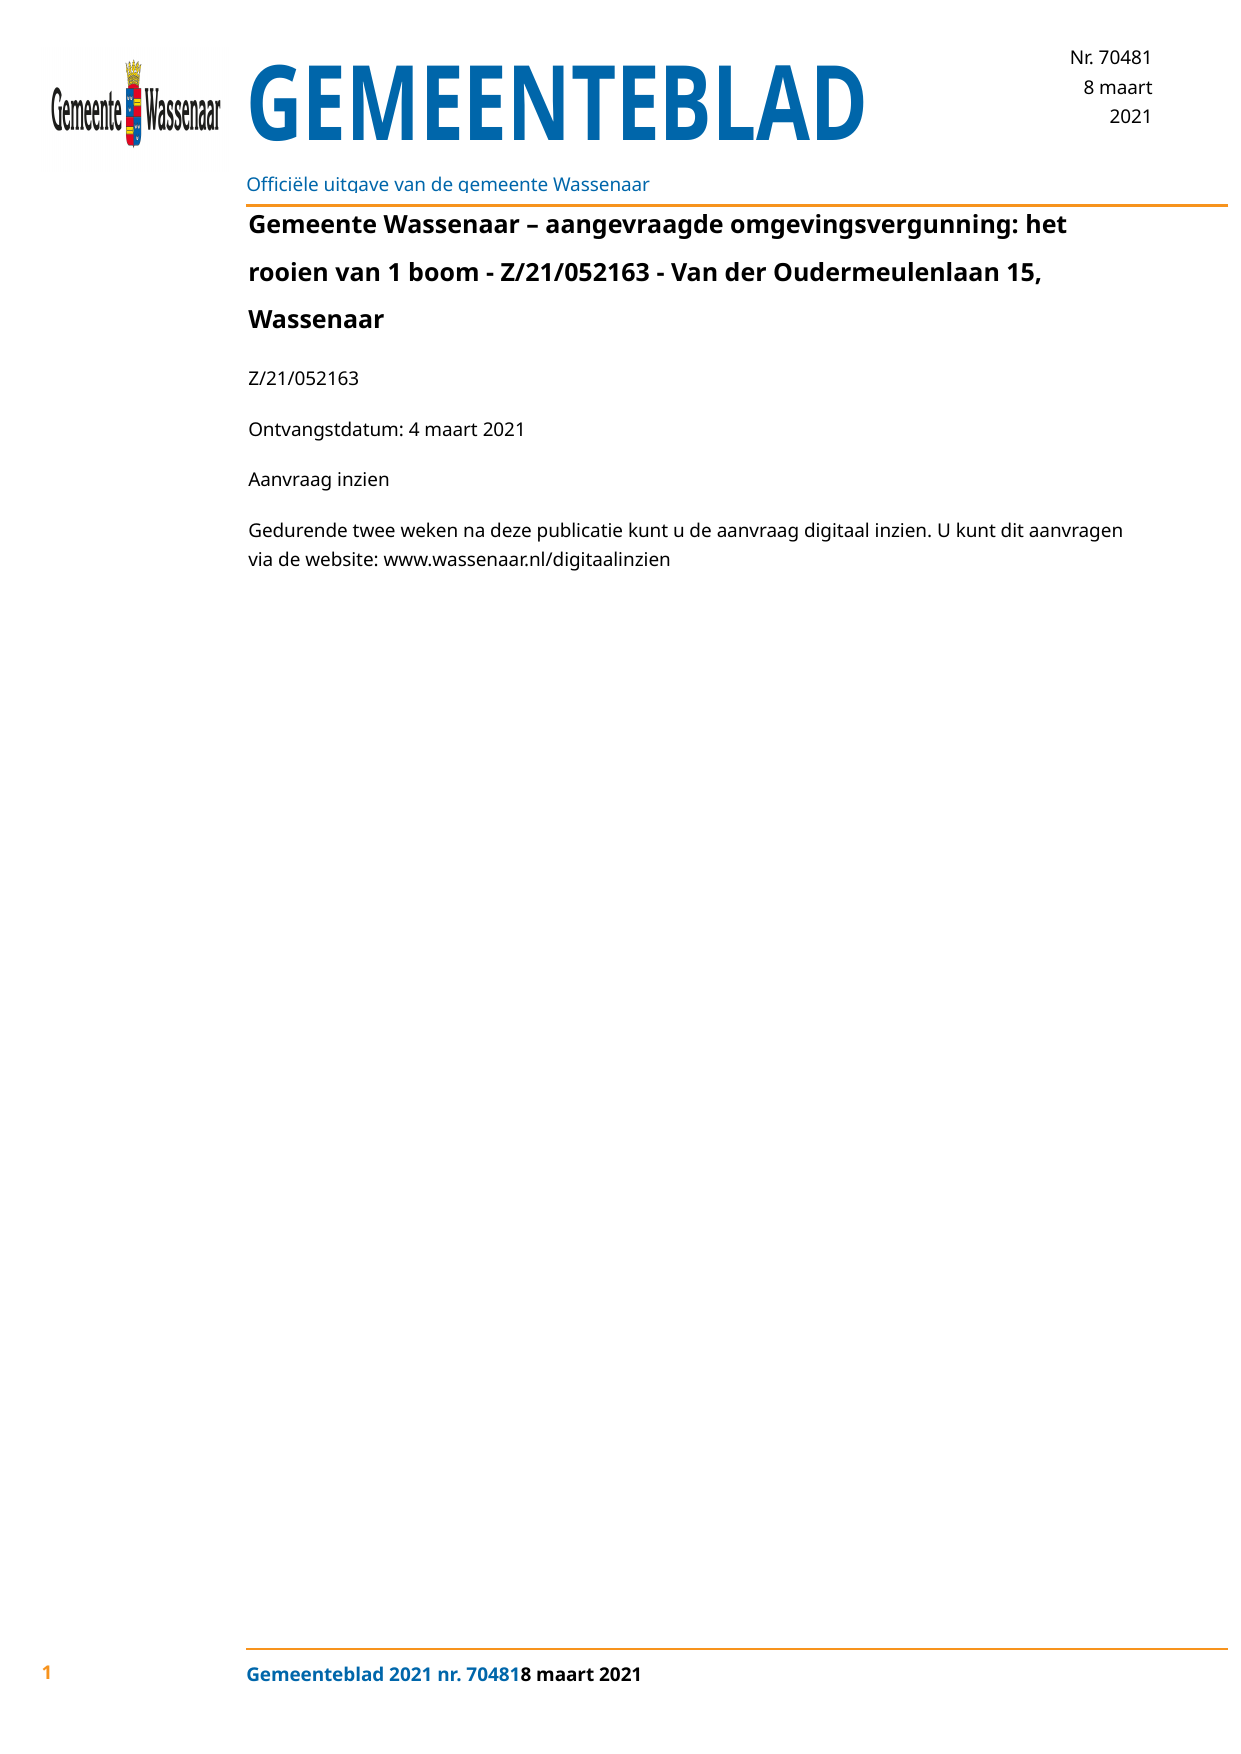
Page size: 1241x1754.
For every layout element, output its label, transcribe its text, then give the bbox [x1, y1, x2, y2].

text Gedurende twee weken na deze publicatie kunt u de aanvraag digitaal inzien. U kunt dit aanvragen via de website: www.wassenaar.nl/digitaalinzien [248, 517, 1152, 572]
text Aanvraag inzien [248, 466, 1152, 492]
text Z/21/052163 [248, 366, 1152, 391]
text Ontvangstdatum: 4 maart 2021 [248, 416, 1152, 442]
text Gemeente Wassenaar – aangevraagde omgevingsvergunning: het rooien van 1 boom - Z/21/052163 - Van der Oudermeulenlaan 15, Wassenaar [248, 207, 1152, 336]
picture [41, 47, 231, 172]
